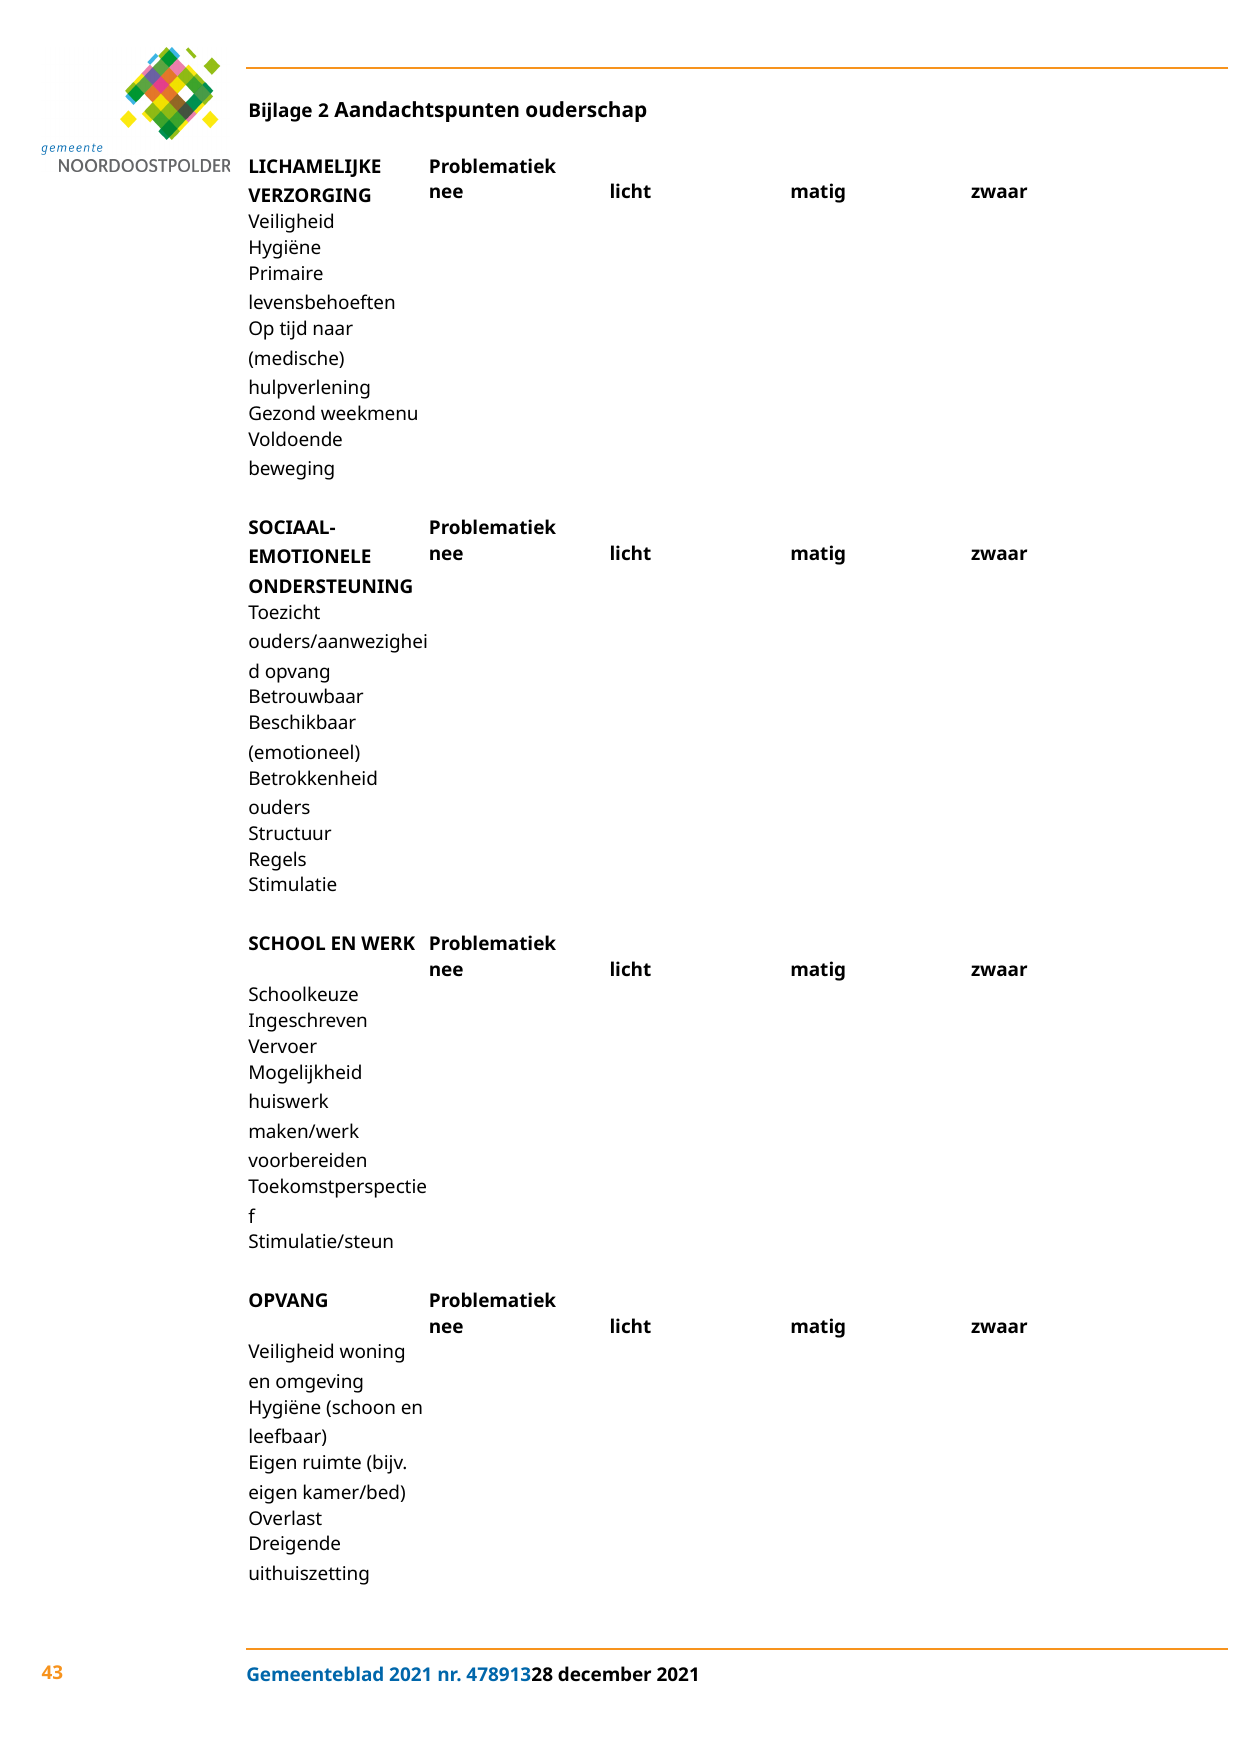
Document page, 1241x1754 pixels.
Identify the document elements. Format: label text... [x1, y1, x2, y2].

table_cell [609, 710, 790, 765]
table_cell [609, 208, 790, 234]
table_cell Mogelijkheid huiswerk maken/werk voorbereiden [248, 1059, 429, 1173]
table_cell [609, 872, 790, 897]
table_cell [429, 765, 609, 820]
table_cell Stimulatie/steun [248, 1229, 429, 1254]
table_cell Primaire levensbehoeften [248, 260, 429, 315]
table_header SCHOOL EN WERK [248, 930, 429, 982]
table_cell [429, 1505, 609, 1530]
table_cell Vervoer [248, 1033, 429, 1059]
table_cell [790, 1394, 971, 1449]
table_cell [429, 820, 609, 846]
table_header Problematiek [429, 1287, 1152, 1313]
table_cell Veiligheid woning en omgeving [248, 1339, 429, 1394]
table_cell nee [429, 1313, 609, 1339]
table_cell licht [609, 540, 790, 599]
table_cell [790, 1449, 971, 1505]
table_cell [971, 1059, 1152, 1173]
table_cell Toekomstperspectief [248, 1173, 429, 1229]
table_cell zwaar [971, 1313, 1152, 1339]
table_cell matig [790, 179, 971, 208]
table_cell Betrokkenheid ouders [248, 765, 429, 820]
table_cell licht [609, 956, 790, 982]
table_cell [971, 1394, 1152, 1449]
table_cell [790, 208, 971, 234]
table_cell [790, 1229, 971, 1254]
table_cell [790, 1059, 971, 1173]
table_cell Op tijd naar (medische) hulpverlening [248, 315, 429, 400]
table_cell matig [790, 956, 971, 982]
table_cell [971, 1173, 1152, 1229]
table_cell [971, 1033, 1152, 1059]
table_cell Betrouwbaar [248, 684, 429, 709]
table_cell [790, 1033, 971, 1059]
table_cell [790, 400, 971, 426]
table_cell [609, 1505, 790, 1530]
table_cell [609, 1229, 790, 1254]
table_cell [429, 1059, 609, 1173]
table_cell [429, 400, 609, 426]
table_cell matig [790, 540, 971, 599]
table_cell [971, 1449, 1152, 1505]
table_cell [609, 260, 790, 315]
table_cell [971, 315, 1152, 400]
table_cell [429, 846, 609, 872]
table_cell [609, 982, 790, 1007]
table_cell [429, 982, 609, 1007]
table_cell [971, 710, 1152, 765]
table_cell [971, 234, 1152, 260]
table_cell Ingeschreven [248, 1008, 429, 1033]
table_cell licht [609, 179, 790, 208]
table_cell [971, 1008, 1152, 1033]
table_cell [790, 260, 971, 315]
table_cell nee [429, 956, 609, 982]
table_cell [609, 820, 790, 846]
table_cell Beschikbaar (emotioneel) [248, 710, 429, 765]
table_cell nee [429, 179, 609, 208]
table_cell [609, 599, 790, 684]
table_cell [429, 710, 609, 765]
table_cell [971, 208, 1152, 234]
table_cell [609, 684, 790, 709]
table_cell zwaar [971, 179, 1152, 208]
table_cell zwaar [971, 540, 1152, 599]
table_cell [971, 1339, 1152, 1394]
table_cell [429, 1033, 609, 1059]
table_cell [429, 1229, 609, 1254]
table_cell [609, 1033, 790, 1059]
table_cell Stimulatie [248, 872, 429, 897]
table_cell [790, 234, 971, 260]
table_cell [429, 1173, 609, 1229]
table_cell [971, 684, 1152, 709]
table_cell [790, 765, 971, 820]
table_cell [971, 820, 1152, 846]
table_cell [790, 1339, 971, 1394]
table_cell [609, 765, 790, 820]
table_cell [609, 400, 790, 426]
table_cell [790, 1530, 971, 1586]
table_cell [609, 1530, 790, 1586]
table_cell [429, 1008, 609, 1033]
text Bijlage 2 Aandachtspunten ouderschap [248, 95, 1152, 123]
table_cell [790, 982, 971, 1007]
table_cell [971, 1505, 1152, 1530]
table_cell zwaar [971, 956, 1152, 982]
table_cell [609, 1173, 790, 1229]
table_cell [790, 820, 971, 846]
table_cell licht [609, 1313, 790, 1339]
picture [41, 47, 231, 172]
table_cell [429, 426, 609, 481]
table_cell [429, 260, 609, 315]
table_cell Veiligheid [248, 208, 429, 234]
table_cell Hygiëne [248, 234, 429, 260]
table_cell [429, 872, 609, 897]
table_cell [609, 846, 790, 872]
table_cell [609, 315, 790, 400]
table_cell [429, 1339, 609, 1394]
table_header SOCIAAL-EMOTIONELE ONDERSTEUNING [248, 514, 429, 599]
table_cell [971, 872, 1152, 897]
table_cell [790, 1505, 971, 1530]
table_cell [609, 426, 790, 481]
table_cell [429, 234, 609, 260]
table_header OPVANG [248, 1287, 429, 1339]
table_cell [609, 234, 790, 260]
table_cell [971, 846, 1152, 872]
table_cell [790, 872, 971, 897]
table_cell [971, 426, 1152, 481]
table_cell [429, 1449, 609, 1505]
table_cell [609, 1394, 790, 1449]
table_cell [609, 1339, 790, 1394]
table_cell [790, 846, 971, 872]
table_cell [429, 599, 609, 684]
table_header Problematiek [429, 514, 1152, 540]
table_header Problematiek [429, 930, 1152, 956]
table_cell [790, 684, 971, 709]
table_cell [790, 710, 971, 765]
table_cell [609, 1449, 790, 1505]
table_cell Voldoende beweging [248, 426, 429, 481]
table_cell [429, 684, 609, 709]
table_cell [971, 1530, 1152, 1586]
table_cell Dreigende uithuiszetting [248, 1530, 429, 1586]
table_cell [971, 765, 1152, 820]
table_cell Regels [248, 846, 429, 872]
table_cell [429, 315, 609, 400]
table_cell [971, 400, 1152, 426]
table_cell [971, 982, 1152, 1007]
table_cell Eigen ruimte (bijv. eigen kamer/bed) [248, 1449, 429, 1505]
table_cell Toezicht ouders/aanwezigheid opvang [248, 599, 429, 684]
table_cell Hygiëne (schoon en leefbaar) [248, 1394, 429, 1449]
table_cell [790, 426, 971, 481]
table_cell Overlast [248, 1505, 429, 1530]
table_header LICHAMELIJKE VERZORGING [248, 153, 429, 208]
table_cell nee [429, 540, 609, 599]
table_cell matig [790, 1313, 971, 1339]
table_cell Structuur [248, 820, 429, 846]
table_cell [609, 1008, 790, 1033]
table_cell [429, 1394, 609, 1449]
table_cell [971, 260, 1152, 315]
table_cell [790, 1008, 971, 1033]
table_cell [790, 599, 971, 684]
table_cell [790, 1173, 971, 1229]
table_cell [429, 1530, 609, 1586]
table_cell Schoolkeuze [248, 982, 429, 1007]
table_cell [971, 599, 1152, 684]
table_cell [609, 1059, 790, 1173]
table_header Problematiek [429, 153, 1152, 179]
table_cell Gezond weekmenu [248, 400, 429, 426]
table_cell [429, 208, 609, 234]
table_cell [971, 1229, 1152, 1254]
table_cell [790, 315, 971, 400]
